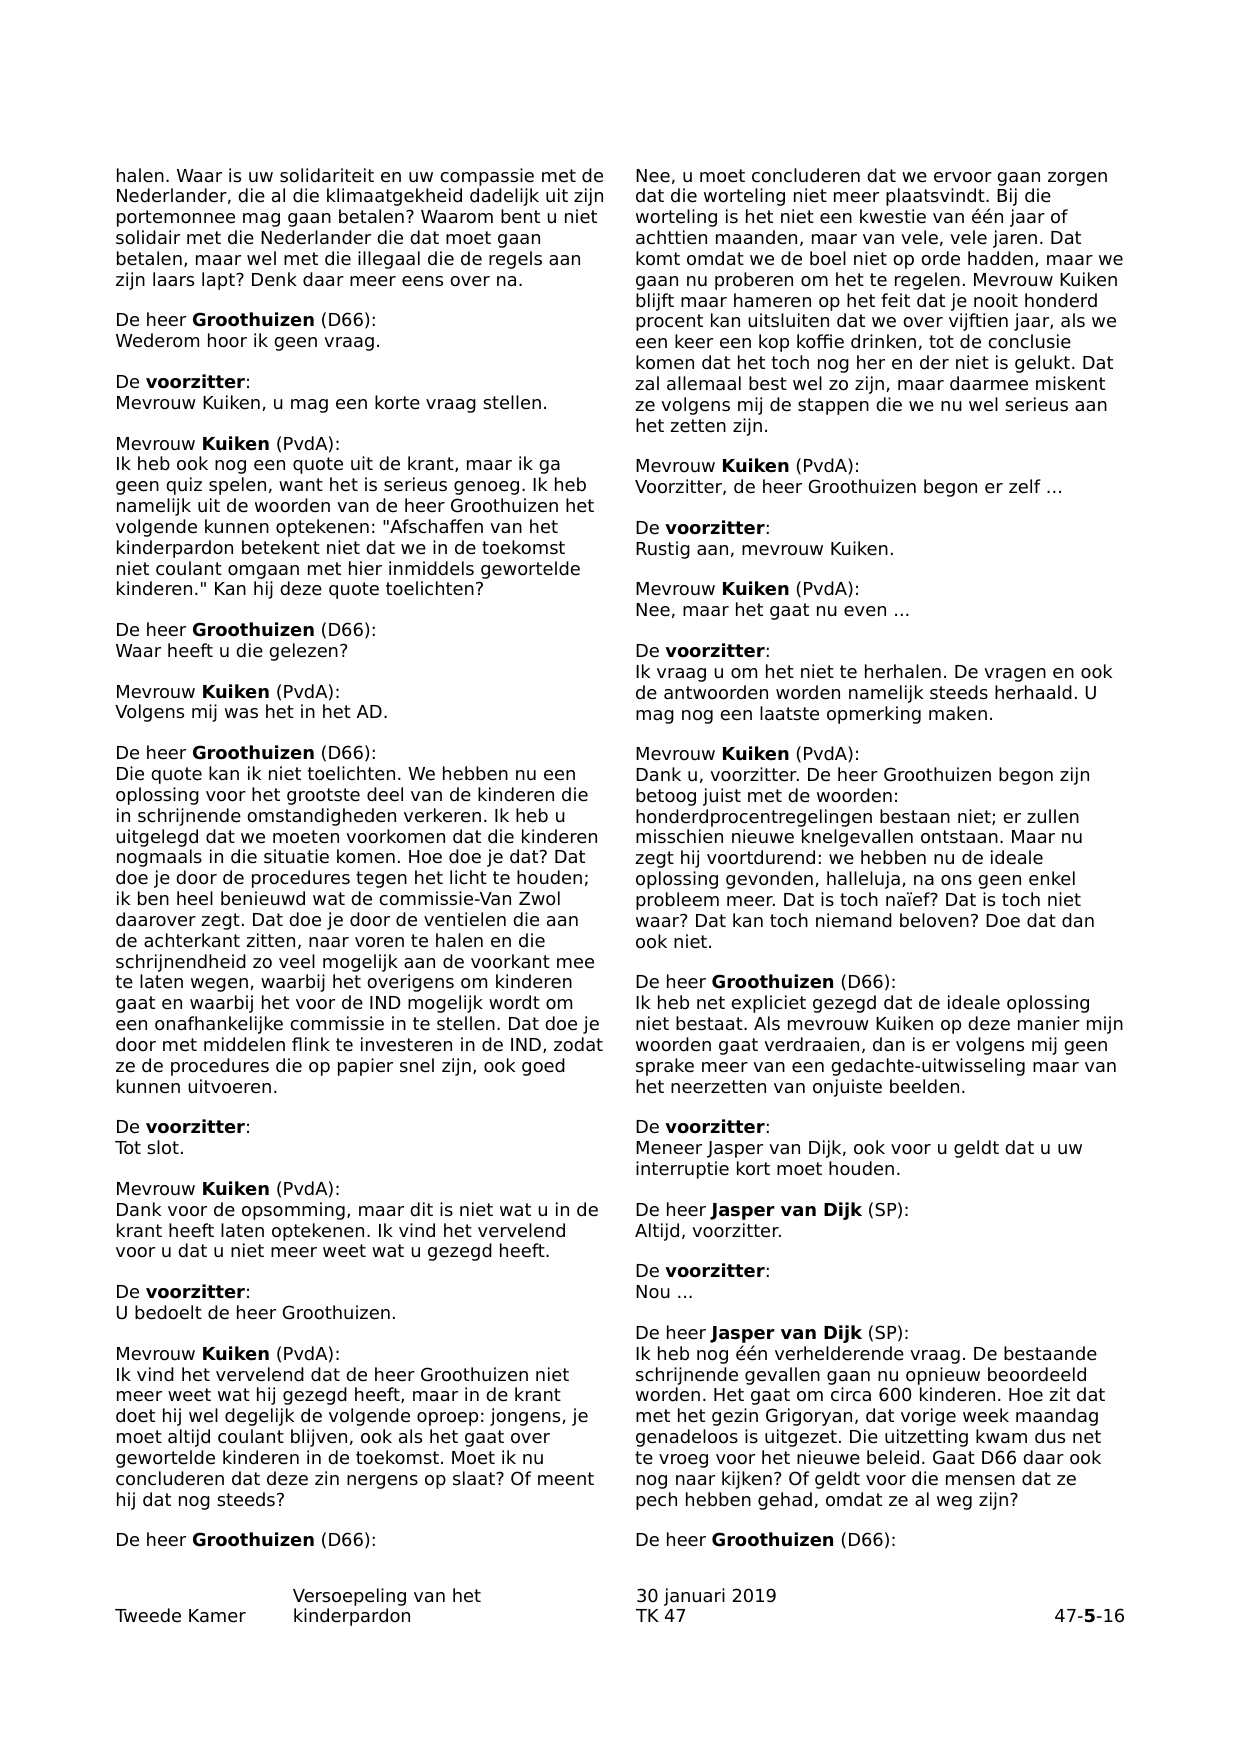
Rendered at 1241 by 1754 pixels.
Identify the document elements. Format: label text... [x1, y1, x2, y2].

text Mevrouw Kuiken (PvdA): [115, 1179, 605, 1199]
text De heer Groothuizen (D66): [115, 620, 605, 641]
text De voorzitter: [115, 1282, 605, 1303]
text De heer Groothuizen (D66): [115, 1530, 605, 1551]
text Nee, u moet concluderen dat we ervoor gaan zorgen dat die worteling niet meer plaatsvindt. Bij die worteling is het niet een kwestie van één jaar of achttien maanden, maar van vele, vele jaren. Dat komt omdat we de boel niet op orde hadden, maar we gaan nu proberen om het te regelen. Mevrouw Kuiken blijft maar hameren op het feit dat je nooit honderd procent kan uitsluiten dat we over vijftien jaar, als we een keer een kop koffie drinken, tot de conclusie komen dat het toch nog her en der niet is gelukt. Dat zal allemaal best wel zo zijn, maar daarmee miskent ze volgens mij de stappen die we nu wel serieus aan het zetten zijn. [635, 165, 1125, 436]
text De heer Jasper van Dijk (SP): [635, 1323, 1125, 1343]
text Mevrouw Kuiken (PvdA): [115, 682, 605, 702]
text Mevrouw Kuiken (PvdA): [635, 456, 1125, 477]
text De heer Groothuizen (D66): [635, 1530, 1125, 1551]
text Wederom hoor ik geen vraag. [115, 331, 605, 352]
text Ik vraag u om het niet te herhalen. De vragen en ook de antwoorden worden namelijk steeds herhaald. U mag nog een laatste opmerking maken. [635, 662, 1125, 724]
text Ik vind het vervelend dat de heer Groothuizen niet meer weet wat hij gezegd heeft, maar in de krant doet hij wel degelijk de volgende oproep: jongens, je moet altijd coulant blijven, ook als het gaat over gewortelde kinderen in de toekomst. Moet ik nu concluderen dat deze zin nergens op slaat? Of meent hij dat nog steeds? [115, 1364, 605, 1510]
text De heer Groothuizen (D66): [115, 310, 605, 331]
text Dank u, voorzitter. De heer Groothuizen begon zijn betoog juist met de woorden: honderdprocentregelingen bestaan niet; er zullen misschien nieuwe knelgevallen ontstaan. Maar nu zegt hij voortdurend: we hebben nu de ideale oplossing gevonden, halleluja, na ons geen enkel probleem meer. Dat is toch naïef? Dat is toch niet waar? Dat kan toch niemand beloven? Doe dat dan ook niet. [635, 765, 1125, 952]
text De voorzitter: [115, 1117, 605, 1138]
text Mevrouw Kuiken (PvdA): [635, 744, 1125, 765]
text Rustig aan, mevrouw Kuiken. [635, 538, 1125, 559]
text Ik heb net expliciet gezegd dat de ideale oplossing niet bestaat. Als mevrouw Kuiken op deze manier mijn woorden gaat verdraaien, dan is er volgens mij geen sprake meer van een gedachte-uitwisseling maar van het neerzetten van onjuiste beelden. [635, 993, 1125, 1097]
text De voorzitter: [115, 372, 605, 393]
text Mevrouw Kuiken (PvdA): [115, 433, 605, 454]
text Altijd, voorzitter. [635, 1220, 1125, 1241]
text Mevrouw Kuiken (PvdA): [115, 1343, 605, 1364]
text Volgens mij was het in het AD. [115, 702, 605, 723]
text De heer Jasper van Dijk (SP): [635, 1199, 1125, 1220]
text De heer Groothuizen (D66): [635, 972, 1125, 993]
text Mevrouw Kuiken (PvdA): [635, 579, 1125, 600]
text Ik heb ook nog een quote uit de krant, maar ik ga geen quiz spelen, want het is serieus genoeg. Ik heb namelijk uit de woorden van de heer Groothuizen het volgende kunnen optekenen: "Afschaffen van het kinderpardon betekent niet dat we in de toekomst niet coulant omgaan met hier inmiddels gewortelde kinderen." Kan hij deze quote toelichten? [115, 454, 605, 600]
text De voorzitter: [635, 1117, 1125, 1138]
text Nee, maar het gaat nu even ... [635, 600, 1125, 621]
text Die quote kan ik niet toelichten. We hebben nu een oplossing voor het grootste deel van de kinderen die in schrijnende omstandigheden verkeren. Ik heb u uitgelegd dat we moeten voorkomen dat die kinderen nogmaals in die situatie komen. Hoe doe je dat? Dat doe je door de procedures tegen het licht te houden; ik ben heel benieuwd wat de commissie-Van Zwol daarover zegt. Dat doe je door de ventielen die aan de achterkant zitten, naar voren te halen en die schrijnendheid zo veel mogelijk aan de voorkant mee te laten wegen, waarbij het overigens om kinderen gaat en waarbij het voor de IND mogelijk wordt om een onafhankelijke commissie in te stellen. Dat doe je door met middelen flink te investeren in de IND, zodat ze de procedures die op papier snel zijn, ook goed kunnen uitvoeren. [115, 764, 605, 1097]
text De voorzitter: [635, 1261, 1125, 1282]
text De voorzitter: [635, 641, 1125, 662]
text Dank voor de opsomming, maar dit is niet wat u in de krant heeft laten optekenen. Ik vind het vervelend voor u dat u niet meer weet wat u gezegd heeft. [115, 1199, 605, 1262]
text Mevrouw Kuiken, u mag een korte vraag stellen. [115, 393, 605, 413]
text Waar heeft u die gelezen? [115, 641, 605, 662]
text De voorzitter: [635, 518, 1125, 538]
text Meneer Jasper van Dijk, ook voor u geldt dat u uw interruptie kort moet houden. [635, 1138, 1125, 1179]
text Nou ... [635, 1282, 1125, 1303]
text halen. Waar is uw solidariteit en uw compassie met de Nederlander, die al die klimaatgekheid dadelijk uit zijn portemonnee mag gaan betalen? Waarom bent u niet solidair met die Nederlander die dat moet gaan betalen, maar wel met die illegaal die de regels aan zijn laars lapt? Denk daar meer eens over na. [115, 165, 605, 290]
text De heer Groothuizen (D66): [115, 743, 605, 764]
text Tot slot. [115, 1138, 605, 1159]
text Voorzitter, de heer Groothuizen begon er zelf ... [635, 477, 1125, 498]
text Ik heb nog één verhelderende vraag. De bestaande schrijnende gevallen gaan nu opnieuw beoordeeld worden. Het gaat om circa 600 kinderen. Hoe zit dat met het gezin Grigoryan, dat vorige week maandag genadeloos is uitgezet. Die uitzetting kwam dus net te vroeg voor het nieuwe beleid. Gaat D66 daar ook nog naar kijken? Of geldt voor die mensen dat ze pech hebben gehad, omdat ze al weg zijn? [635, 1343, 1125, 1510]
text U bedoelt de heer Groothuizen. [115, 1303, 605, 1323]
